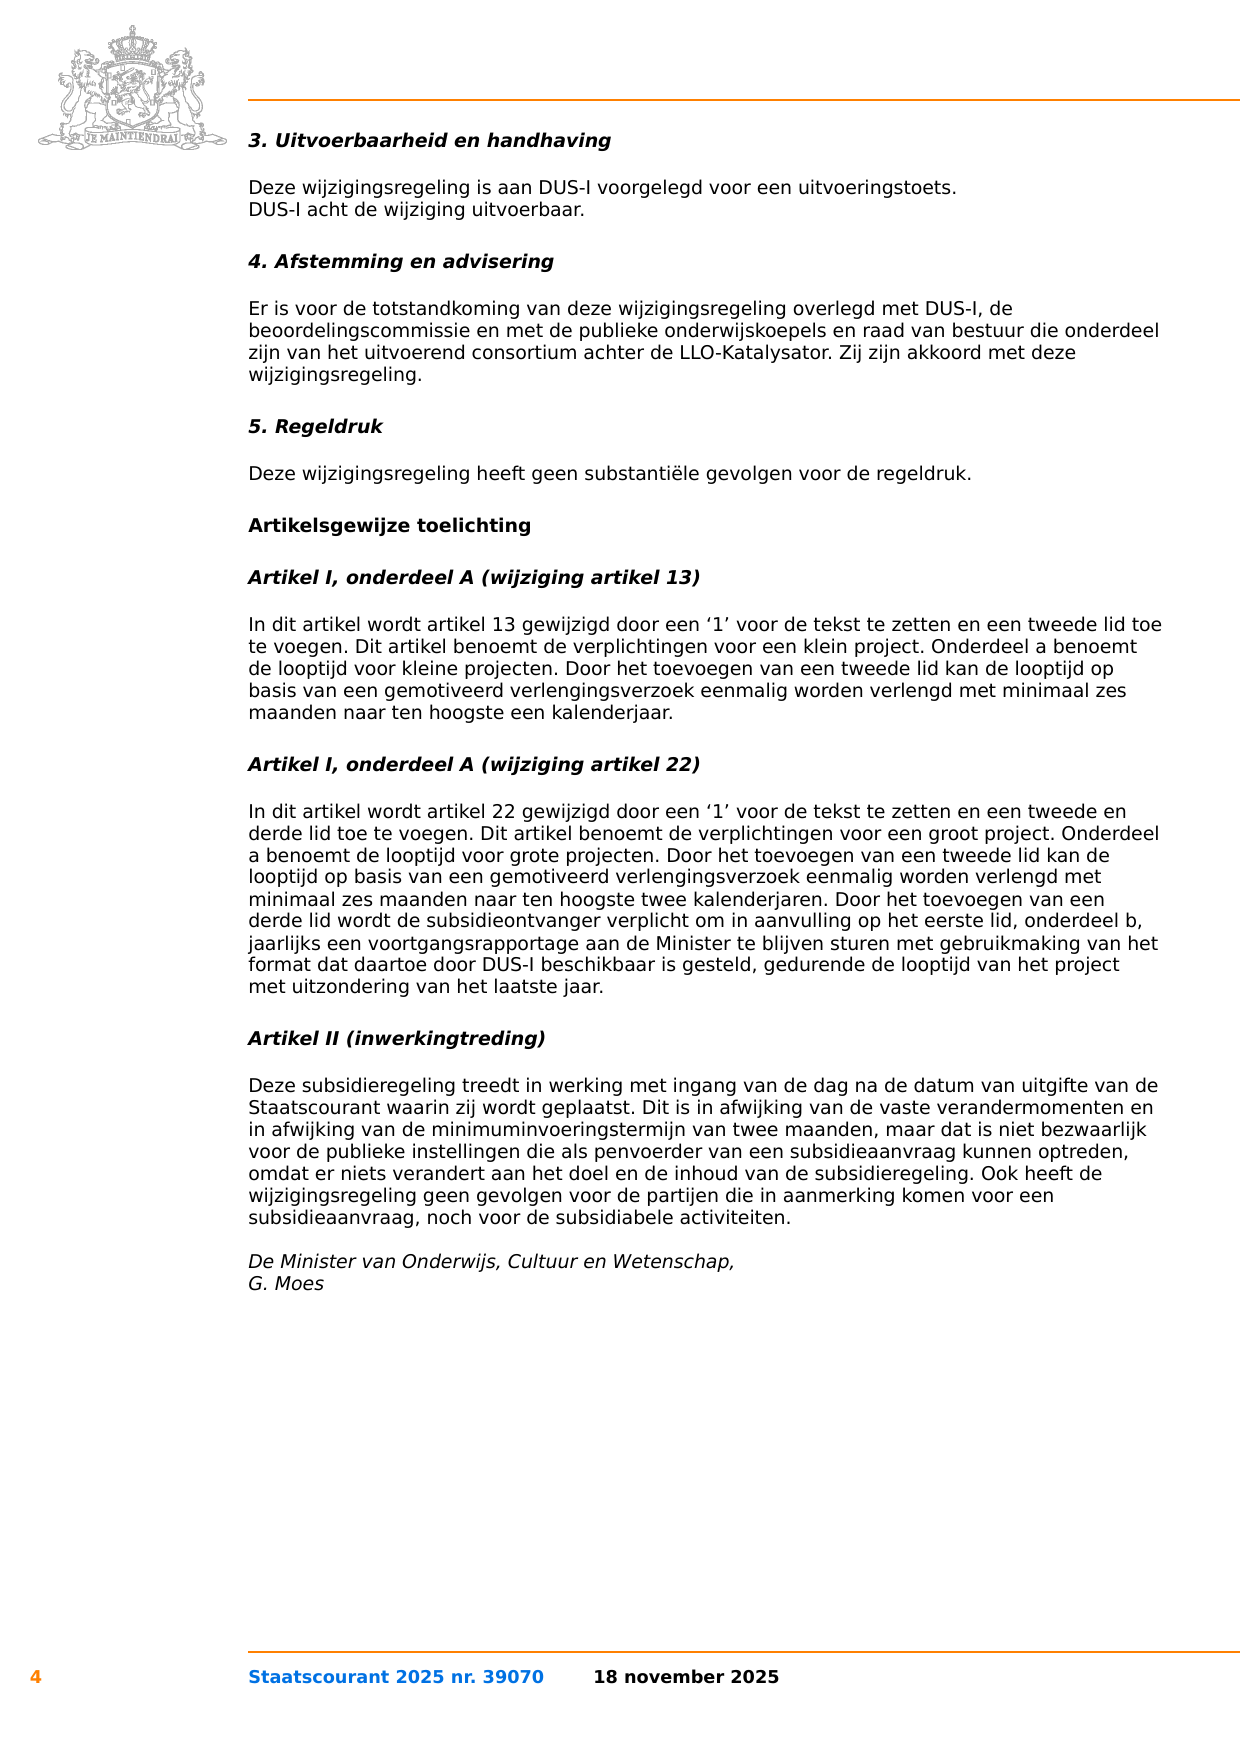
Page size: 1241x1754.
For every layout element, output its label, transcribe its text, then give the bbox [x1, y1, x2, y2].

subtitle 3. Uitvoerbaarheid en handhaving [248, 130, 1163, 152]
subtitle 5. Regeldruk [248, 416, 1163, 438]
subtitle 4. Afstemming en advisering [248, 251, 1163, 273]
text Deze subsidieregeling treedt in werking met ingang van de dag na de datum van uitgifte van de Staatscourant waarin zij wordt geplaatst. Dit is in afwijking van de vaste verandermomenten en in afwijking van de minimuminvoeringstermijn van twee maanden, maar dat is niet bezwaarlijk voor de publieke instellingen die als penvoerder van een subsidieaanvraag kunnen optreden, omdat er niets verandert aan het doel en de inhoud van de subsidieregeling. Ook heeft de wijzigingsregeling geen gevolgen voor de partijen die in aanmerking komen voor een subsidieaanvraag, noch voor de subsidiabele activiteiten. [248, 1075, 1163, 1229]
subtitle Artikel II (inwerkingtreding) [248, 1028, 1163, 1050]
picture [38, 25, 227, 150]
text De Minister van Onderwijs, Cultuur en Wetenschap, G. Moes [248, 1251, 1163, 1295]
text DUS-I acht de wijziging uitvoerbaar. [248, 199, 1163, 221]
subtitle Artikel I, onderdeel A (wijziging artikel 13) [248, 567, 1163, 589]
subtitle Artikel I, onderdeel A (wijziging artikel 22) [248, 753, 1163, 776]
text Deze wijzigingsregeling is aan DUS-I voorgelegd voor een uitvoeringstoets. [248, 177, 1163, 199]
subtitle Artikelsgewijze toelichting [248, 515, 1163, 537]
text In dit artikel wordt artikel 13 gewijzigd door een ‘1’ voor de tekst te zetten en een tweede lid toe te voegen. Dit artikel benoemt de verplichtingen voor een klein project. Onderdeel a benoemt de looptijd voor kleine projecten. Door het toevoegen van een tweede lid kan de looptijd op basis van een gemotiveerd verlengingsverzoek eenmalig worden verlengd met minimaal zes maanden naar ten hoogste een kalenderjaar. [248, 614, 1163, 723]
text In dit artikel wordt artikel 22 gewijzigd door een ‘1’ voor de tekst te zetten en een tweede en derde lid toe te voegen. Dit artikel benoemt de verplichtingen voor een groot project. Onderdeel a benoemt de looptijd voor grote projecten. Door het toevoegen van een tweede lid kan de looptijd op basis van een gemotiveerd verlengingsverzoek eenmalig worden verlengd met minimaal zes maanden naar ten hoogste twee kalenderjaren. Door het toevoegen van een derde lid wordt de subsidieontvanger verplicht om in aanvulling op het eerste lid, onderdeel b, jaarlijks een voortgangsrapportage aan de Minister te blijven sturen met gebruikmaking van het format dat daartoe door DUS-I beschikbaar is gesteld, gedurende de looptijd van het project met uitzondering van het laatste jaar. [248, 801, 1163, 998]
text Deze wijzigingsregeling heeft geen substantiële gevolgen voor de regeldruk. [248, 463, 1163, 485]
text Er is voor de totstandkoming van deze wijzigingsregeling overlegd met DUS-I, de beoordelingscommissie en met de publieke onderwijskoepels en raad van bestuur die onderdeel zijn van het uitvoerend consortium achter de LLO-Katalysator. Zij zijn akkoord met deze wijzigingsregeling. [248, 298, 1163, 386]
